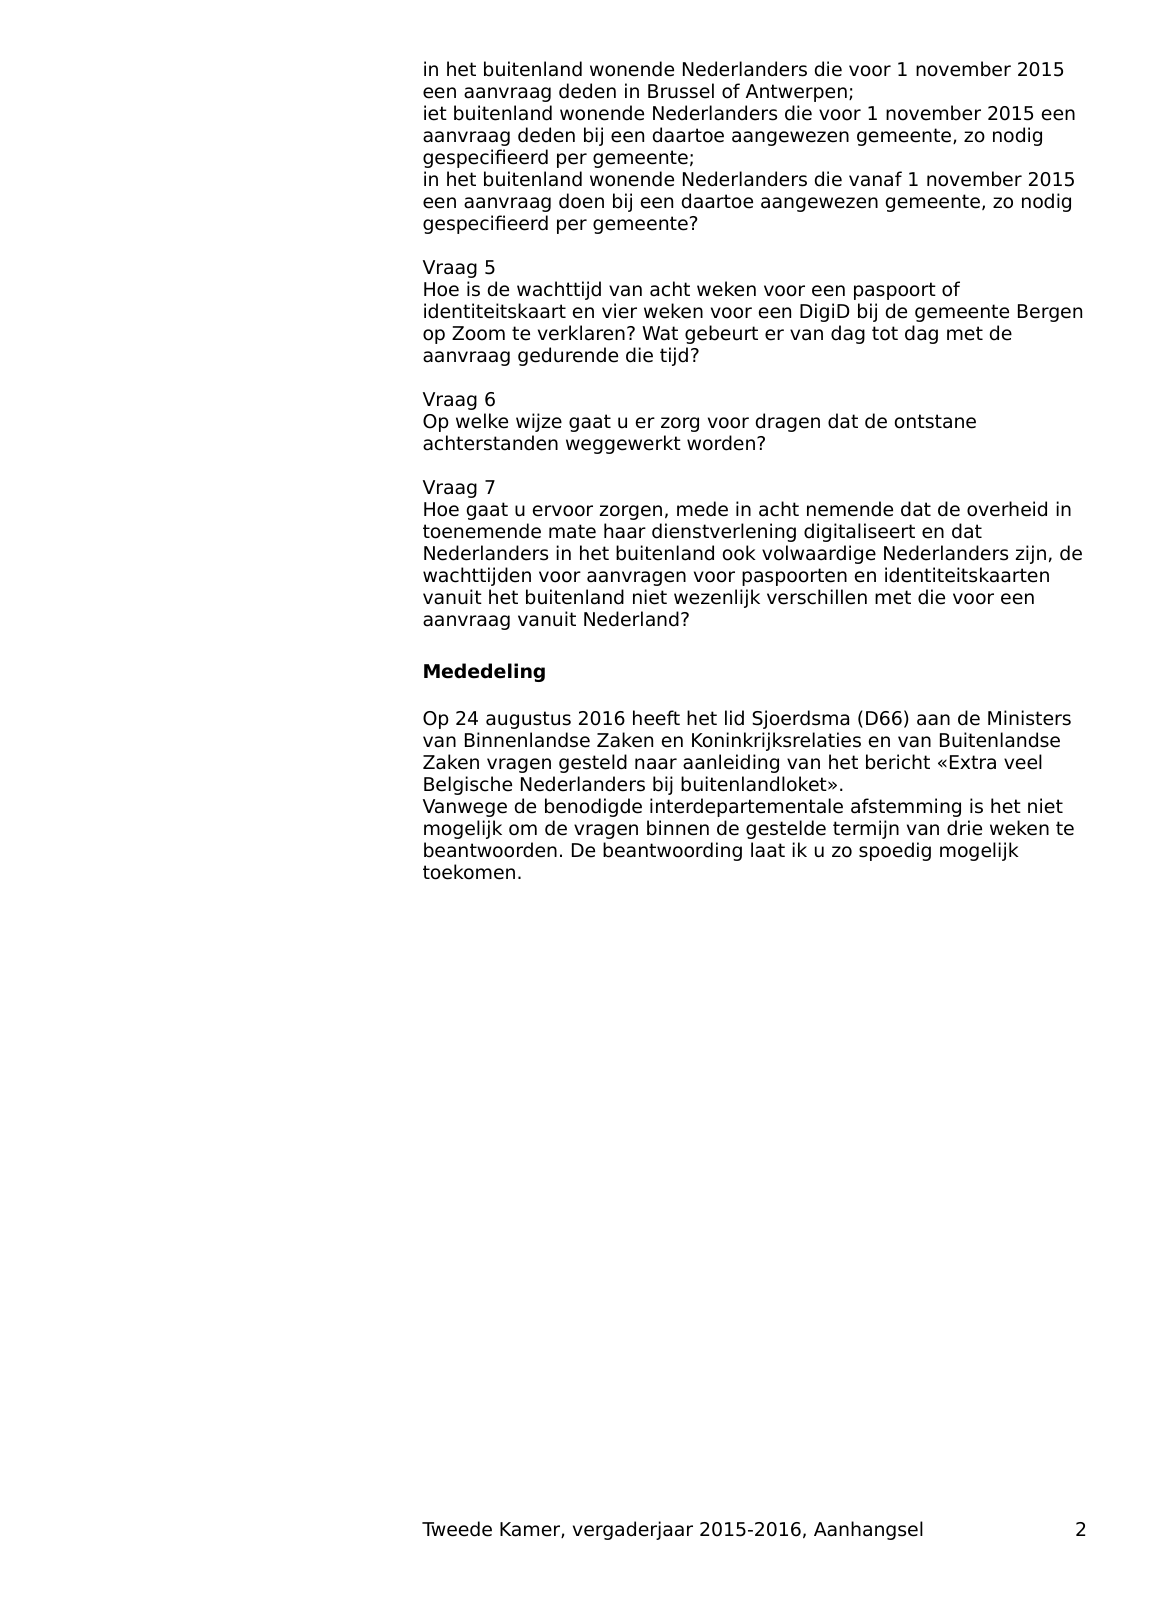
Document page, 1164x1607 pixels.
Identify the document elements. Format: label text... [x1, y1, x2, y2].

text iet buitenland wonende Nederlanders die voor 1 november 2015 een aanvraag deden bij een daartoe aangewezen gemeente, zo nodig gespecifieerd per gemeente; [422, 103, 1087, 169]
text Op welke wijze gaat u er zorg voor dragen dat de ontstane achterstanden weggewerkt worden? [422, 411, 1087, 455]
text Hoe is de wachttijd van acht weken voor een paspoort of identiteitskaart en vier weken voor een DigiD bij de gemeente Bergen op Zoom te verklaren? Wat gebeurt er van dag tot dag met de aanvraag gedurende die tijd? [422, 279, 1087, 367]
text in het buitenland wonende Nederlanders die vanaf 1 november 2015 een aanvraag doen bij een daartoe aangewezen gemeente, zo nodig gespecifieerd per gemeente? [422, 169, 1087, 235]
text in het buitenland wonende Nederlanders die voor 1 november 2015 een aanvraag deden in Brussel of Antwerpen; [422, 59, 1087, 103]
text Vraag 5 [422, 257, 1087, 279]
text Hoe gaat u ervoor zorgen, mede in acht nemende dat de overheid in toenemende mate haar dienstverlening digitaliseert en dat Nederlanders in het buitenland ook volwaardige Nederlanders zijn, de wachttijden voor aanvragen voor paspoorten en identiteitskaarten vanuit het buitenland niet wezenlijk verschillen met die voor een aanvraag vanuit Nederland? [422, 499, 1087, 631]
text Op 24 augustus 2016 heeft het lid Sjoerdsma (D66) aan de Ministers van Binnenlandse Zaken en Koninkrijksrelaties en van Buitenlandse Zaken vragen gesteld naar aanleiding van het bericht «Extra veel Belgische Nederlanders bij buitenlandloket». [422, 708, 1087, 796]
text Vanwege de benodigde interdepartementale afstemming is het niet mogelijk om de vragen binnen de gestelde termijn van drie weken te beantwoorden. De beantwoording laat ik u zo spoedig mogelijk toekomen. [422, 796, 1087, 884]
text Vraag 6 [422, 389, 1087, 411]
subtitle Mededeling [422, 661, 1087, 683]
text Vraag 7 [422, 477, 1087, 499]
